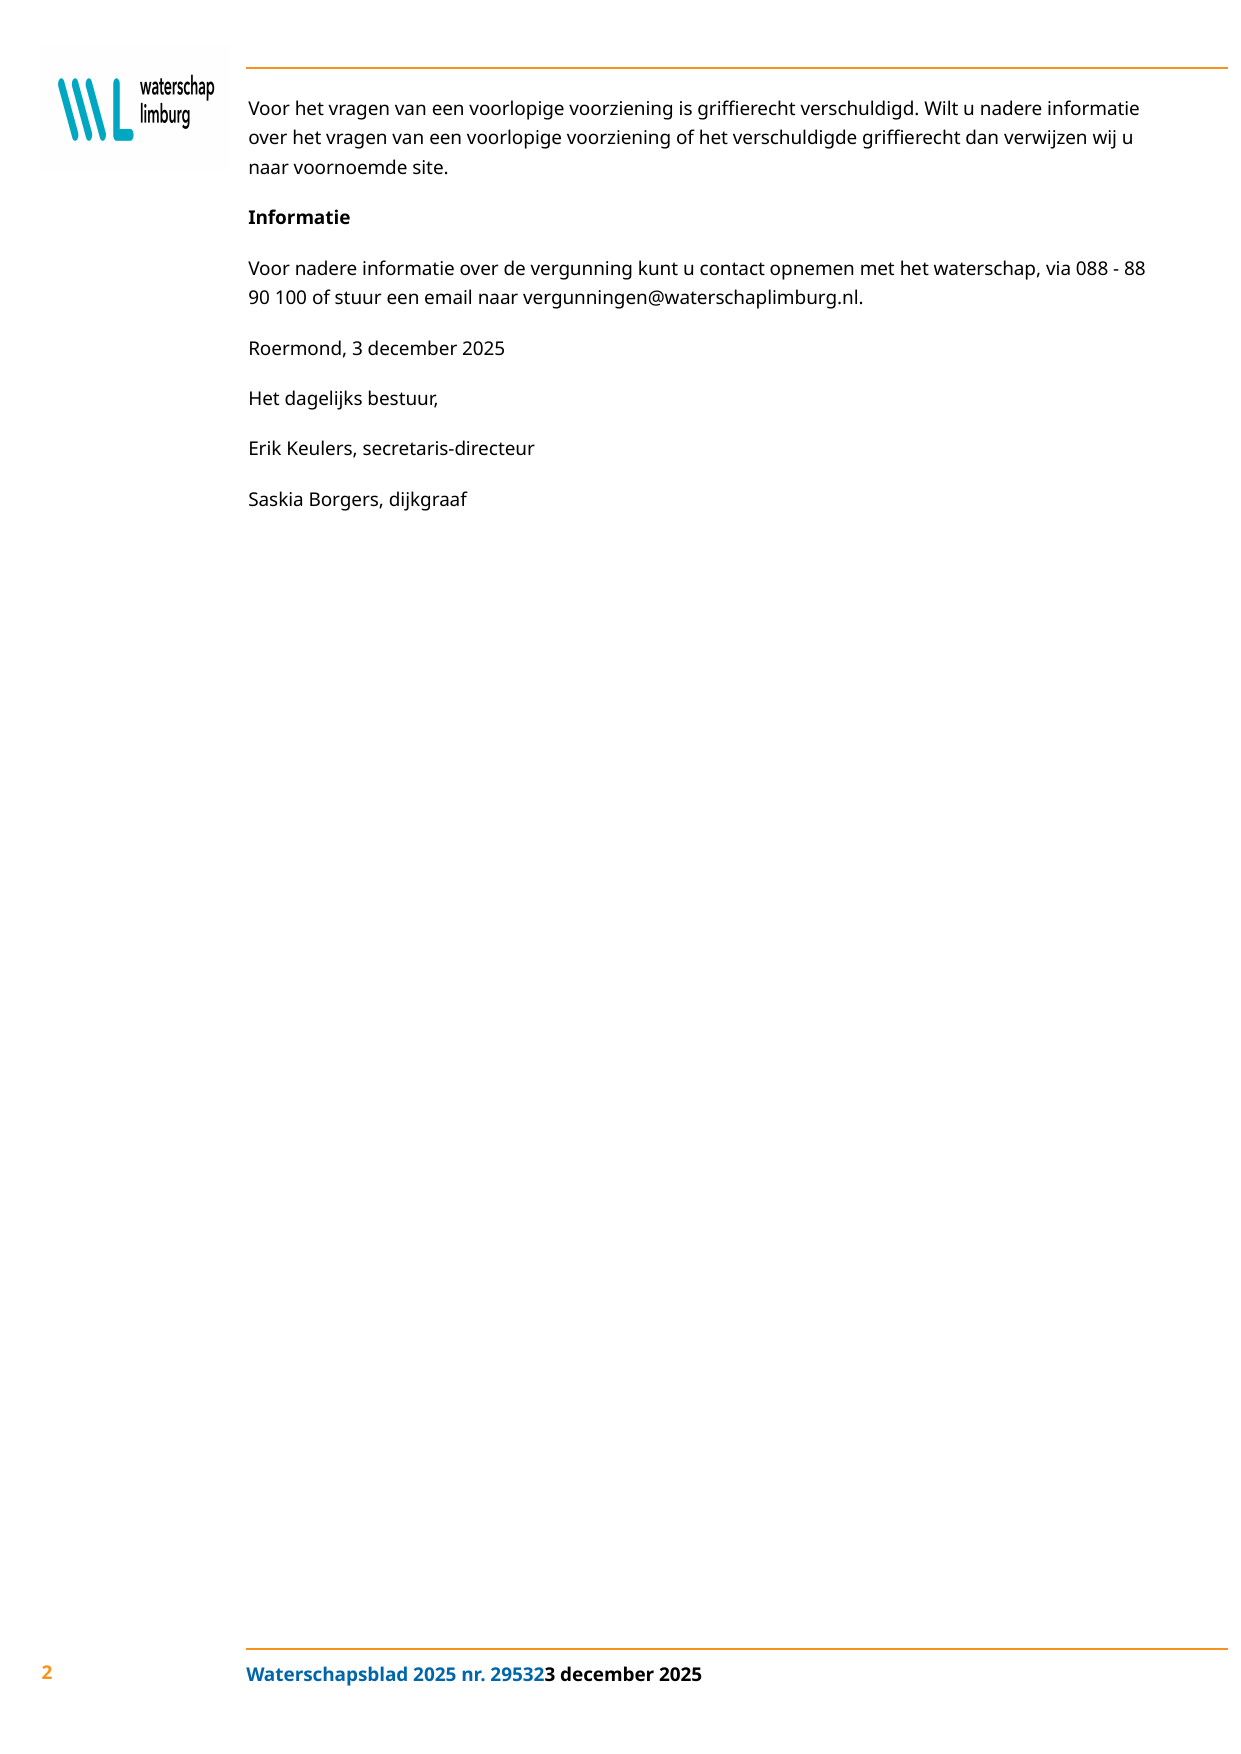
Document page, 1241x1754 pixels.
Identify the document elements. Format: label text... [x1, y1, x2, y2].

text Roermond, 3 december 2025 [248, 335, 1152, 361]
text Informatie [248, 204, 1152, 230]
text Erik Keulers, secretaris-directeur [248, 436, 1152, 461]
text Het dagelijks bestuur, [248, 385, 1152, 411]
text Voor het vragen van een voorlopige voorziening is griffierecht verschuldigd. Wilt u nadere informatie over het vragen van een voorlopige voorziening of het verschuldigde griffierecht dan verwijzen wij u naar voornoemde site. [248, 95, 1152, 180]
text Saskia Borgers, dijkgraaf [248, 486, 1152, 512]
text Voor nadere informatie over de vergunning kunt u contact opnemen met het waterschap, via 088 - 88 90 100 of stuur een email naar vergunningen@waterschaplimburg.nl. [248, 255, 1152, 310]
picture [41, 47, 231, 172]
